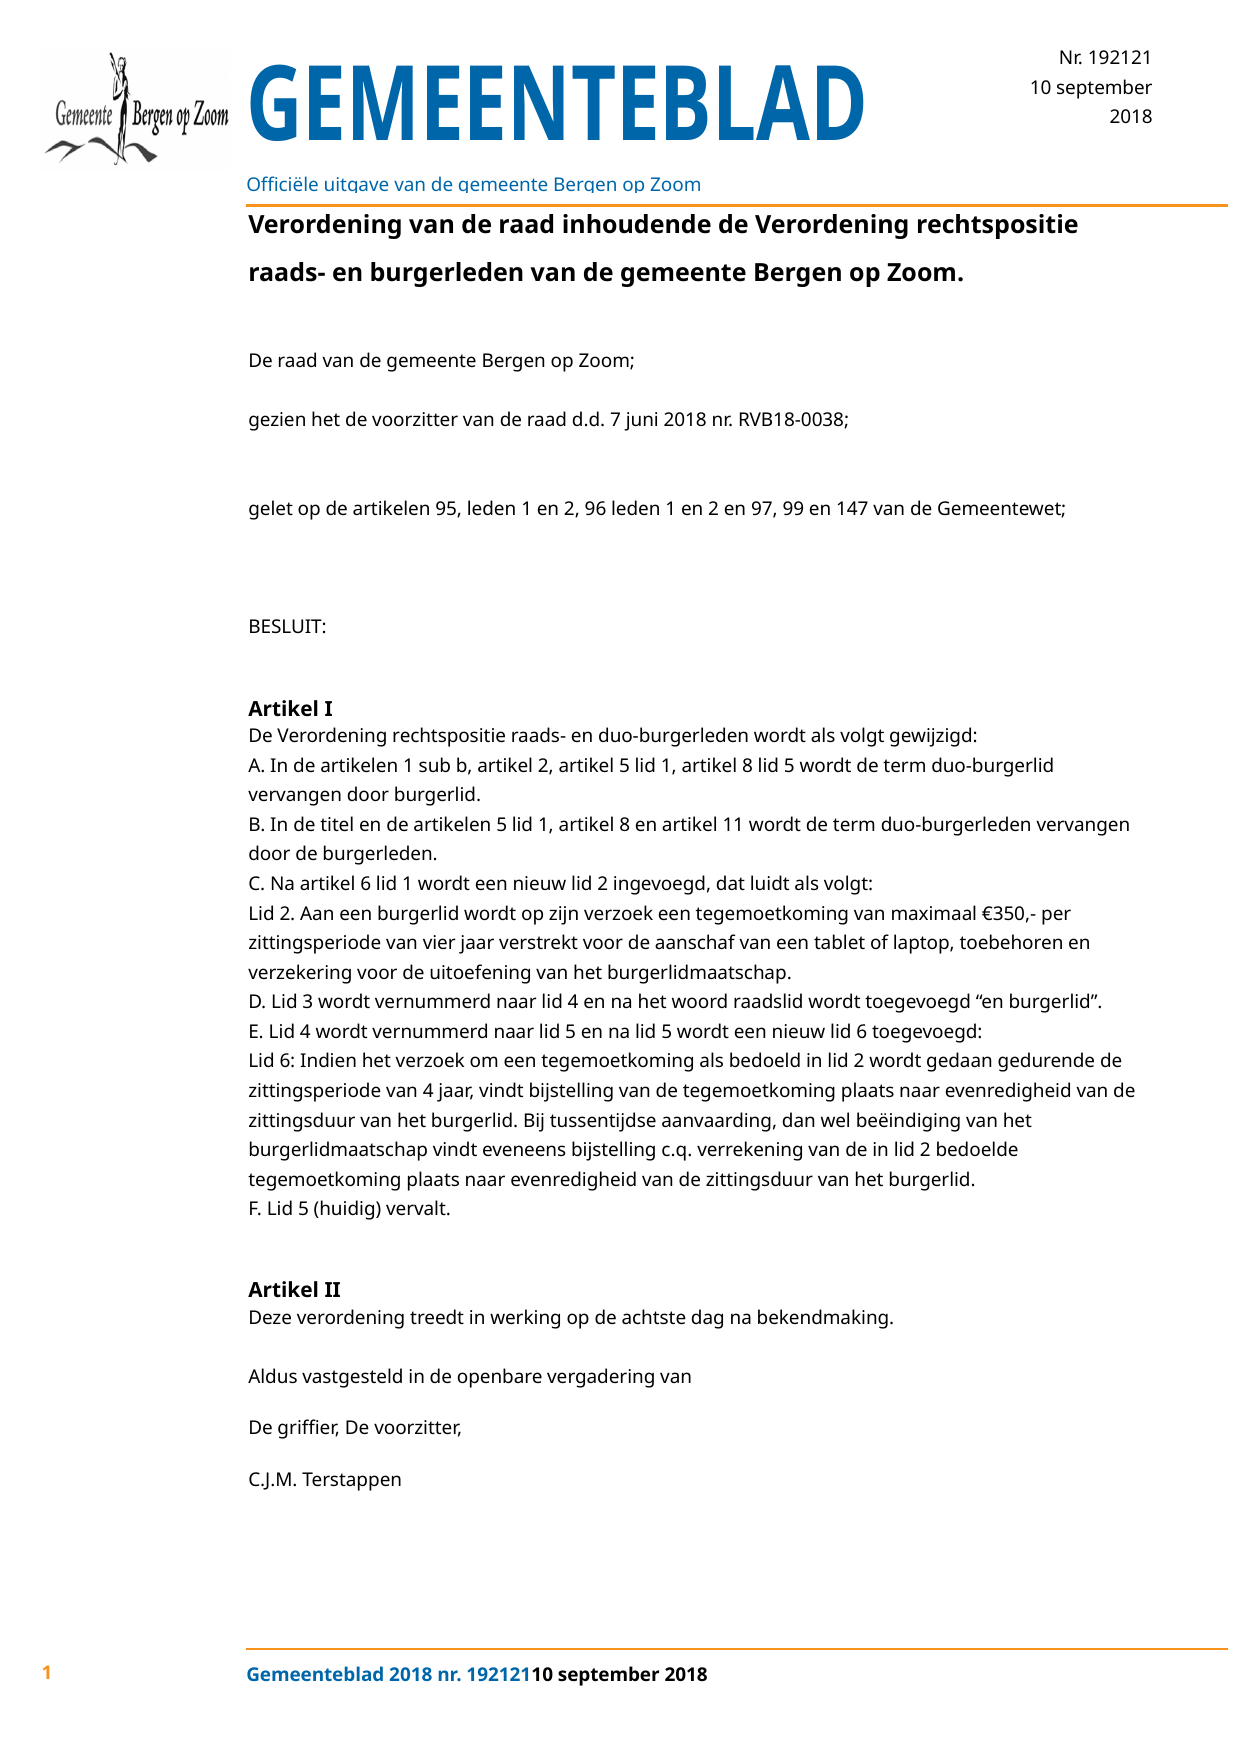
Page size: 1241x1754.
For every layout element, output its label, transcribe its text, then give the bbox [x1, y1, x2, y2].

text Aldus vastgesteld in de openbare vergadering van [248, 1363, 1152, 1389]
text B. In de titel en de artikelen 5 lid 1, artikel 8 en artikel 11 wordt de term duo-burgerleden vervangen door de burgerleden. [248, 811, 1152, 866]
text BESLUIT: [248, 614, 1152, 639]
text F. Lid 5 (huidig) vervalt. [248, 1196, 1152, 1221]
text Artikel I [248, 694, 1152, 722]
text D. Lid 3 wordt vernummerd naar lid 4 en na het woord raadslid wordt toegevoegd “en burgerlid”. [248, 988, 1152, 1014]
picture [41, 47, 231, 172]
text Artikel II [248, 1276, 1152, 1304]
text gelet op de artikelen 95, leden 1 en 2, 96 leden 1 en 2 en 97, 99 en 147 van de Gemeentewet; [248, 495, 1152, 521]
text C.J.M. Terstappen [248, 1466, 1152, 1492]
text Verordening van de raad inhoudende de Verordening rechtspositie raads- en burgerleden van de gemeente Bergen op Zoom. [248, 207, 1152, 288]
text De griffier, De voorzitter, [248, 1414, 1152, 1440]
text Deze verordening treedt in werking op de achtste dag na bekendmaking. [248, 1304, 1152, 1330]
text E. Lid 4 wordt vernummerd naar lid 5 en na lid 5 wordt een nieuw lid 6 toegevoegd: [248, 1018, 1152, 1044]
text Lid 6: Indien het verzoek om een tegemoetkoming als bedoeld in lid 2 wordt gedaan gedurende de zittingsperiode van 4 jaar, vindt bijstelling van de tegemoetkoming plaats naar evenredigheid van de zittingsduur van het burgerlid. Bij tussentijdse aanvaarding, dan wel beëindiging van het burgerlidmaatschap vindt eveneens bijstelling c.q. verrekening van de in lid 2 bedoelde tegemoetkoming plaats naar evenredigheid van de zittingsduur van het burgerlid. [248, 1048, 1152, 1192]
text A. In de artikelen 1 sub b, artikel 2, artikel 5 lid 1, artikel 8 lid 5 wordt de term duo-burgerlid vervangen door burgerlid. [248, 752, 1152, 807]
text gezien het de voorzitter van de raad d.d. 7 juni 2018 nr. RVB18-0038; [248, 407, 1152, 432]
text De raad van de gemeente Bergen op Zoom; [248, 347, 1152, 373]
text C. Na artikel 6 lid 1 wordt een nieuw lid 2 ingevoegd, dat luidt als volgt: [248, 870, 1152, 896]
text De Verordening rechtspositie raads- en duo-burgerleden wordt als volgt gewijzigd: [248, 722, 1152, 748]
text Lid 2. Aan een burgerlid wordt op zijn verzoek een tegemoetkoming van maximaal €350,- per zittingsperiode van vier jaar verstrekt voor de aanschaf van een tablet of laptop, toebehoren en verzekering voor de uitoefening van het burgerlidmaatschap. [248, 900, 1152, 984]
